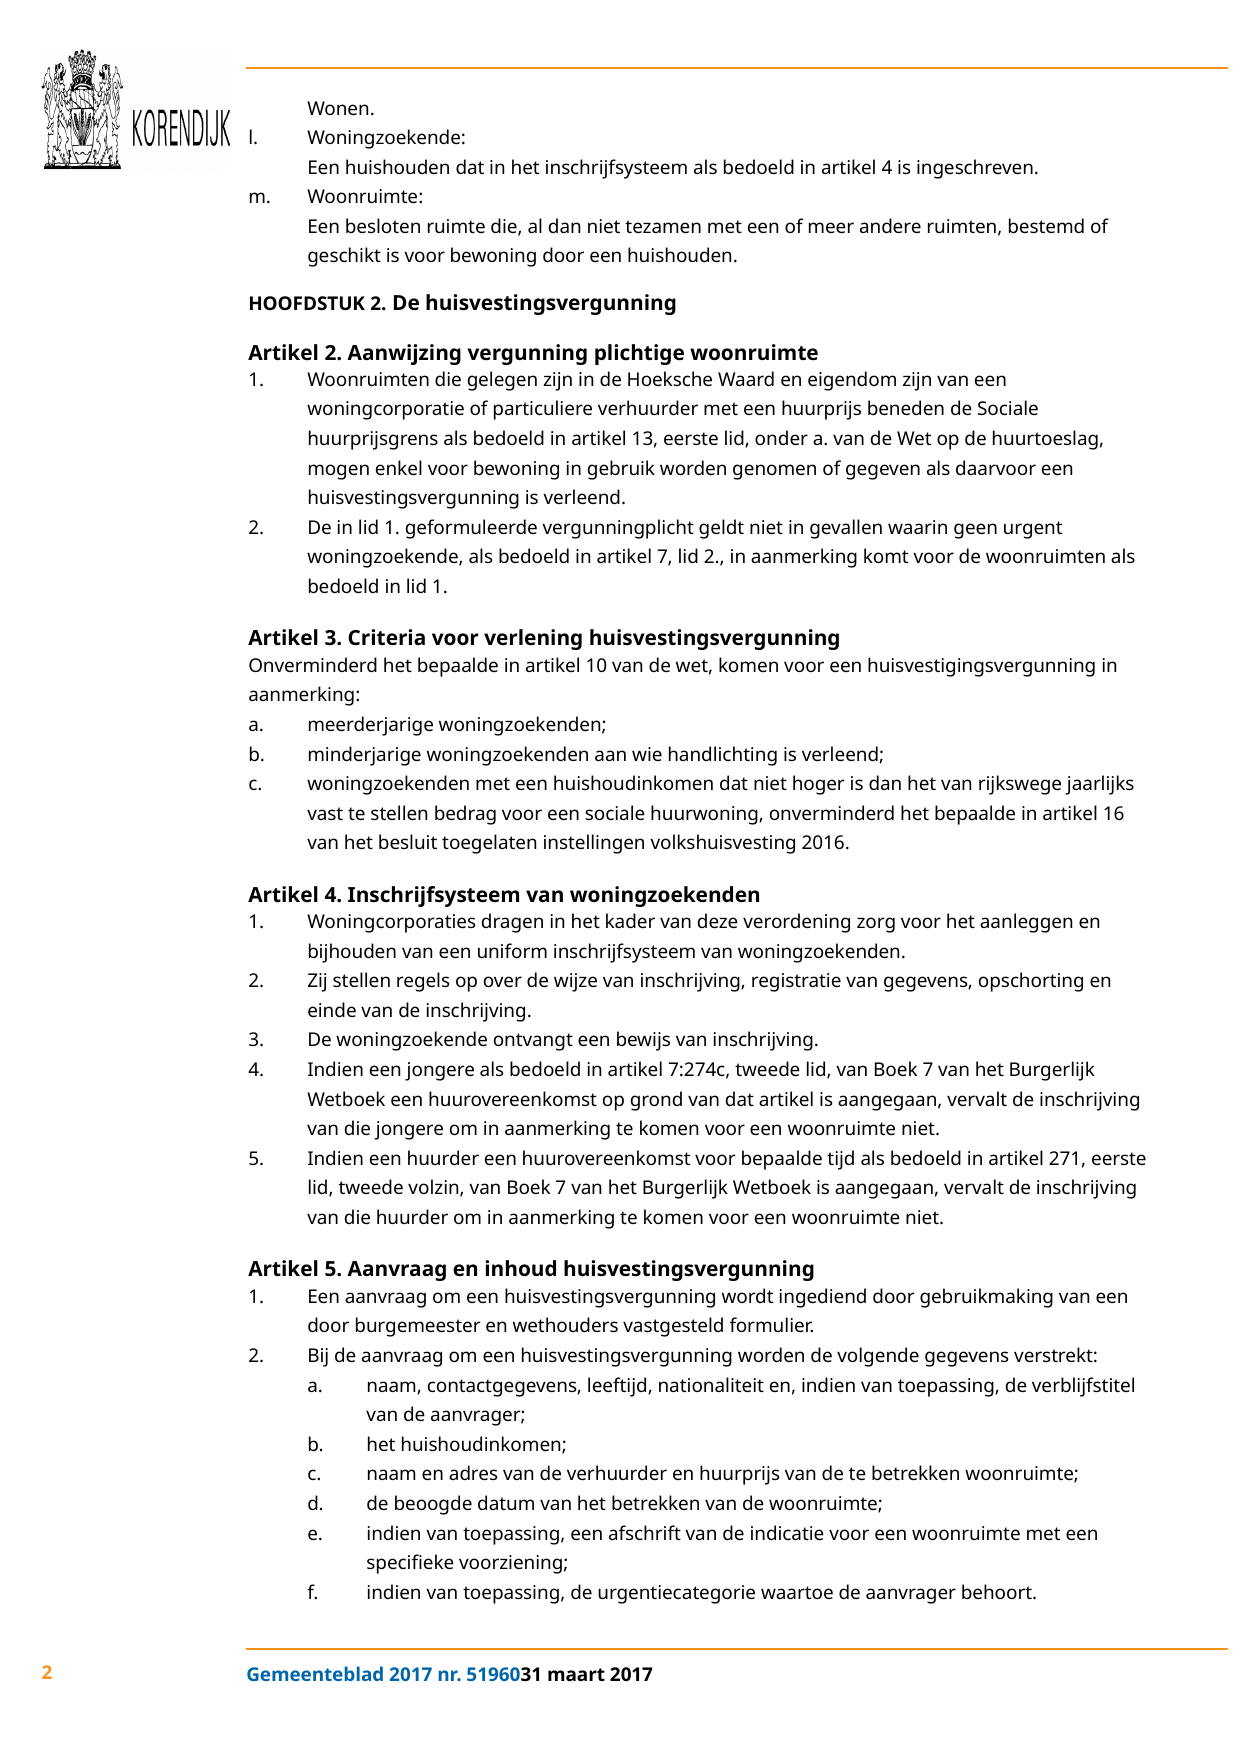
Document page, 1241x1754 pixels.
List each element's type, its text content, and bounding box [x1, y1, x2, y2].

list Woonruimten die gelegen zijn in de Hoeksche Waard en eigendom zijn van een woningcorporatie of particuliere verhuurder met een huurprijs beneden de Sociale huurprijsgrens als bedoeld in artikel 13, eerste lid, onder a. van de Wet op de huurtoeslag, mogen enkel voor bewoning in gebruik worden genomen of gegeven als daarvoor een huisvestingsvergunning is verleend. [248, 366, 1152, 510]
list Indien een huurder een huurovereenkomst voor bepaalde tijd als bedoeld in artikel 271, eerste lid, tweede volzin, van Boek 7 van het Burgerlijk Wetboek is aangegaan, vervalt de inschrijving van die huurder om in aanmerking te komen voor een woonruimte niet. [248, 1145, 1152, 1230]
list Bij de aanvraag om een huisvestingsvergunning worden de volgende gegevens verstrekt: [248, 1342, 1152, 1368]
list het huishoudinkomen; [307, 1431, 1152, 1457]
text Artikel 2. Aanwijzing vergunning plichtige woonruimte [248, 338, 1152, 366]
list indien van toepassing, een afschrift van de indicatie voor een woonruimte met een specifieke voorziening; [307, 1520, 1152, 1575]
text Onverminderd het bepaalde in artikel 10 van de wet, komen voor een huisvestigingsvergunning in aanmerking: [248, 652, 1152, 707]
text Artikel 5. Aanvraag en inhoud huisvestingsvergunning [248, 1254, 1152, 1283]
picture [41, 47, 231, 172]
list Een huishouden dat in het inschrijfsysteem als bedoeld in artikel 4 is ingeschreven. [248, 154, 1152, 180]
list Wonen. [248, 95, 1152, 121]
text Artikel 3. Criteria voor verlening huisvestingsvergunning [248, 623, 1152, 652]
list de beoogde datum van het betrekken van de woonruimte; [307, 1490, 1152, 1516]
list De woningzoekende ontvangt een bewijs van inschrijving. [248, 1027, 1152, 1052]
list Een aanvraag om een huisvestingsvergunning wordt ingediend door gebruikmaking van een door burgemeester en wethouders vastgesteld formulier. [248, 1283, 1152, 1338]
list Zij stellen regels op over de wijze van inschrijving, registratie van gegevens, opschorting en einde van de inschrijving. [248, 967, 1152, 1023]
list naam en adres van de verhuurder en huurprijs van de te betrekken woonruimte; [307, 1461, 1152, 1486]
list indien van toepassing, de urgentiecategorie waartoe de aanvrager behoort. [307, 1579, 1152, 1604]
text HOOFDSTUK 2. De huisvestingsvergunning [248, 288, 1152, 317]
list Woonruimte: [248, 183, 1152, 209]
text Artikel 4. Inschrijfsysteem van woningzoekenden [248, 880, 1152, 908]
list De in lid 1. geformuleerde vergunningplicht geldt niet in gevallen waarin geen urgent woningzoekende, als bedoeld in artikel 7, lid 2., in aanmerking komt voor de woonruimten als bedoeld in lid 1. [248, 514, 1152, 599]
list Een besloten ruimte die, al dan niet tezamen met een of meer andere ruimten, bestemd of geschikt is voor bewoning door een huishouden. [248, 213, 1152, 268]
list minderjarige woningzoekenden aan wie handlichting is verleend; [248, 741, 1152, 766]
list Indien een jongere als bedoeld in artikel 7:274c, tweede lid, van Boek 7 van het Burgerlijk Wetboek een huurovereenkomst op grond van dat artikel is aangegaan, vervalt de inschrijving van die jongere om in aanmerking te komen voor een woonruimte niet. [248, 1056, 1152, 1141]
list woningzoekenden met een huishoudinkomen dat niet hoger is dan het van rijkswege jaarlijks vast te stellen bedrag voor een sociale huurwoning, onverminderd het bepaalde in artikel 16 van het besluit toegelaten instellingen volkshuisvesting 2016. [248, 770, 1152, 855]
list Woningzoekende: [248, 124, 1152, 150]
list meerderjarige woningzoekenden; [248, 711, 1152, 737]
list Woningcorporaties dragen in het kader van deze verordening zorg voor het aanleggen en bijhouden van een uniform inschrijfsysteem van woningzoekenden. [248, 908, 1152, 964]
list naam, contactgegevens, leeftijd, nationaliteit en, indien van toepassing, de verblijfstitel van de aanvrager; [307, 1372, 1152, 1427]
